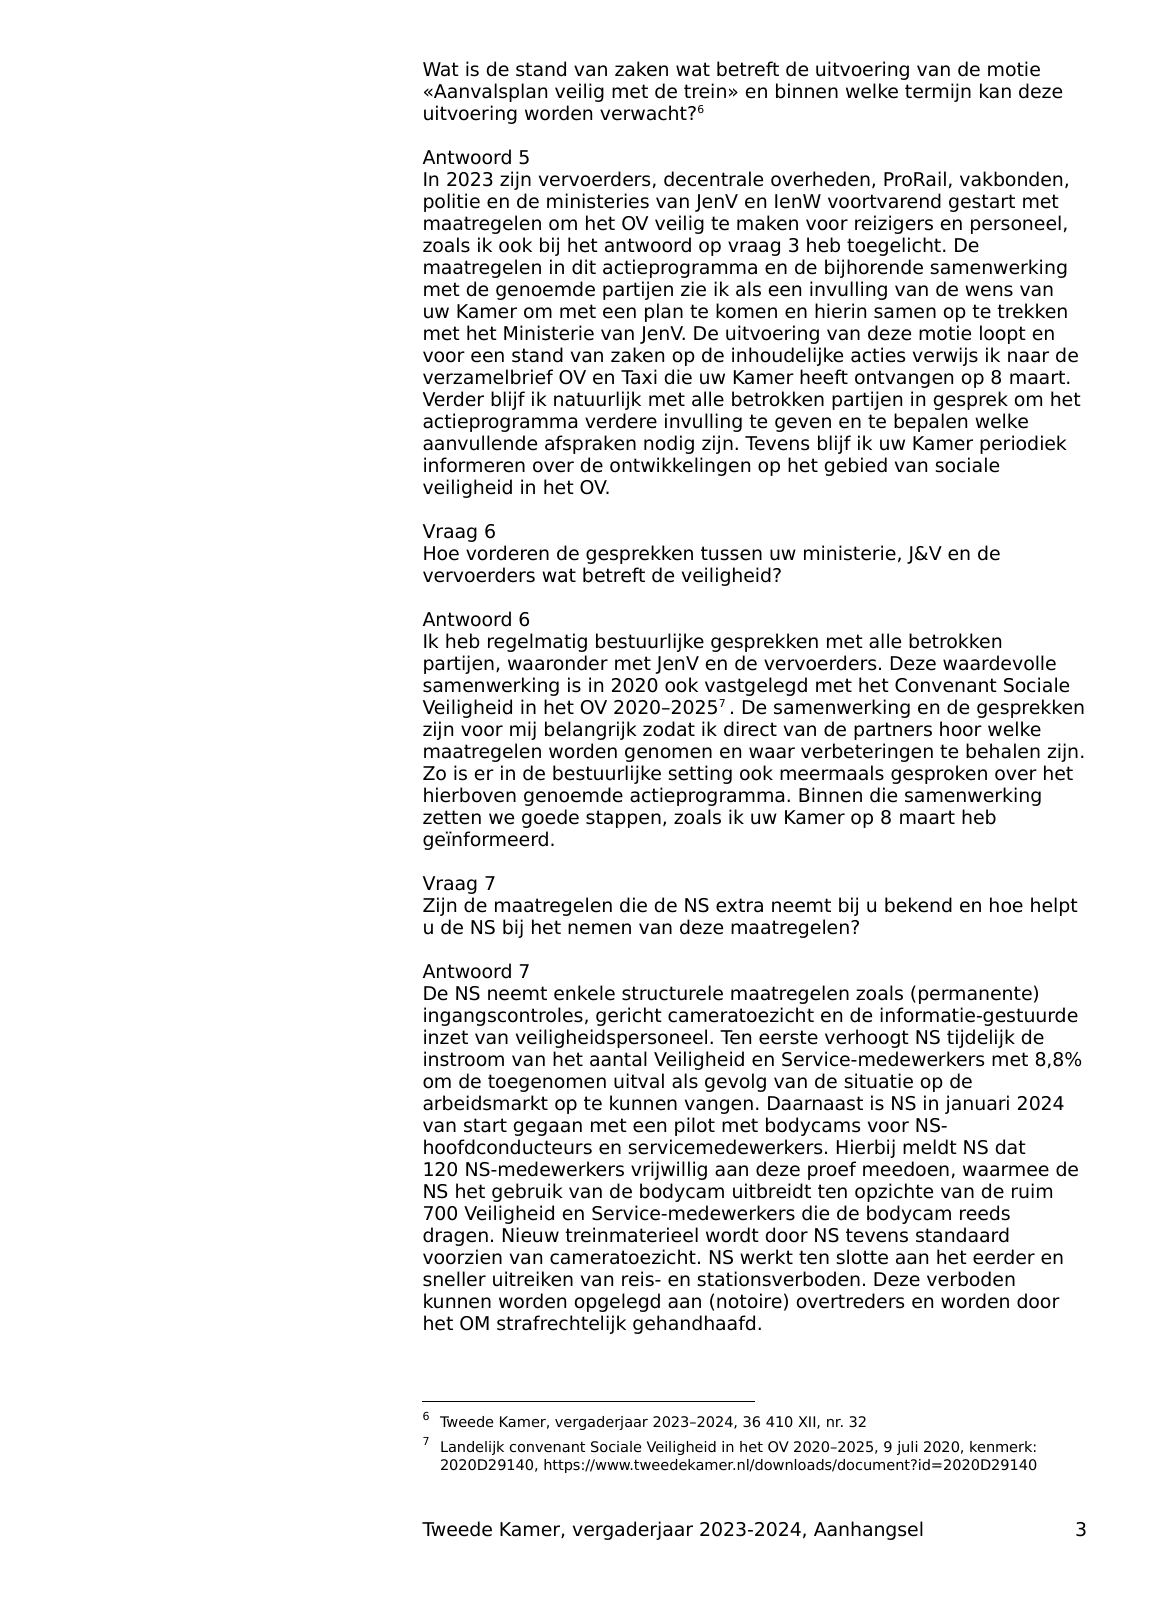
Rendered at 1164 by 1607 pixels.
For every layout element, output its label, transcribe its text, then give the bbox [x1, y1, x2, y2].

text Hoe vorderen de gesprekken tussen uw ministerie, J&V en de vervoerders wat betreft de veiligheid? [422, 543, 1087, 587]
text Wat is de stand van zaken wat betreft de uitvoering van de motie «Aanvalsplan veilig met de trein» en binnen welke termijn kan deze uitvoering worden verwacht? [422, 59, 1087, 125]
text Tweede Kamer, vergaderjaar 2023–2024, 36 410 XII, nr. 32 [422, 1410, 1087, 1432]
text Antwoord 7 [422, 961, 1087, 983]
text Antwoord 5 [422, 147, 1087, 169]
text Vraag 7 [422, 873, 1087, 895]
text In 2023 zijn vervoerders, decentrale overheden, ProRail, vakbonden, politie en de ministeries van JenV en IenW voortvarend gestart met maatregelen om het OV veilig te maken voor reizigers en personeel, zoals ik ook bij het antwoord op vraag 3 heb toegelicht. De maatregelen in dit actieprogramma en de bijhorende samenwerking met de genoemde partijen zie ik als een invulling van de wens van uw Kamer om met een plan te komen en hierin samen op te trekken met het Ministerie van JenV. De uitvoering van deze motie loopt en voor een stand van zaken op de inhoudelijke acties verwijs ik naar de verzamelbrief OV en Taxi die uw Kamer heeft ontvangen op 8 maart. Verder blijf ik natuurlijk met alle betrokken partijen in gesprek om het actieprogramma verdere invulling te geven en te bepalen welke aanvullende afspraken nodig zijn. Tevens blijf ik uw Kamer periodiek informeren over de ontwikkelingen op het gebied van sociale veiligheid in het OV. [422, 169, 1087, 499]
text Antwoord 6 [422, 609, 1087, 631]
text Zijn de maatregelen die de NS extra neemt bij u bekend en hoe helpt u de NS bij het nemen van deze maatregelen? [422, 895, 1087, 939]
text Vraag 6 [422, 521, 1087, 543]
text Ik heb regelmatig bestuurlijke gesprekken met alle betrokken partijen, waaronder met JenV en de vervoerders. Deze waardevolle samenwerking is in 2020 ook vastgelegd met het Convenant Sociale Veiligheid in het OV 2020–2025. De samenwerking en de gesprekken zijn voor mij belangrijk zodat ik direct van de partners hoor welke maatregelen worden genomen en waar verbeteringen te behalen zijn. Zo is er in de bestuurlijke setting ook meermaals gesproken over het hierboven genoemde actieprogramma. Binnen die samenwerking zetten we goede stappen, zoals ik uw Kamer op 8 maart heb geïnformeerd. [422, 631, 1087, 851]
text De NS neemt enkele structurele maatregelen zoals (permanente) ingangscontroles, gericht cameratoezicht en de informatie-gestuurde inzet van veiligheidspersoneel. Ten eerste verhoogt NS tijdelijk de instroom van het aantal Veiligheid en Service-medewerkers met 8,8% om de toegenomen uitval als gevolg van de situatie op de arbeidsmarkt op te kunnen vangen. Daarnaast is NS in januari 2024 van start gegaan met een pilot met bodycams voor NS-hoofdconducteurs en servicemedewerkers. Hierbij meldt NS dat 120 NS-medewerkers vrijwillig aan deze proef meedoen, waarmee de NS het gebruik van de bodycam uitbreidt ten opzichte van de ruim 700 Veiligheid en Service-medewerkers die de bodycam reeds dragen. Nieuw treinmaterieel wordt door NS tevens standaard voorzien van cameratoezicht. NS werkt ten slotte aan het eerder en sneller uitreiken van reis- en stationsverboden. Deze verboden kunnen worden opgelegd aan (notoire) overtreders en worden door het OM strafrechtelijk gehandhaafd. [422, 983, 1087, 1335]
text Landelijk convenant Sociale Veiligheid in het OV 2020–2025, 9 juli 2020, kenmerk: 2020D29140, https://www.tweedekamer.nl/downloads/document?id=2020D29140 [422, 1435, 1087, 1474]
